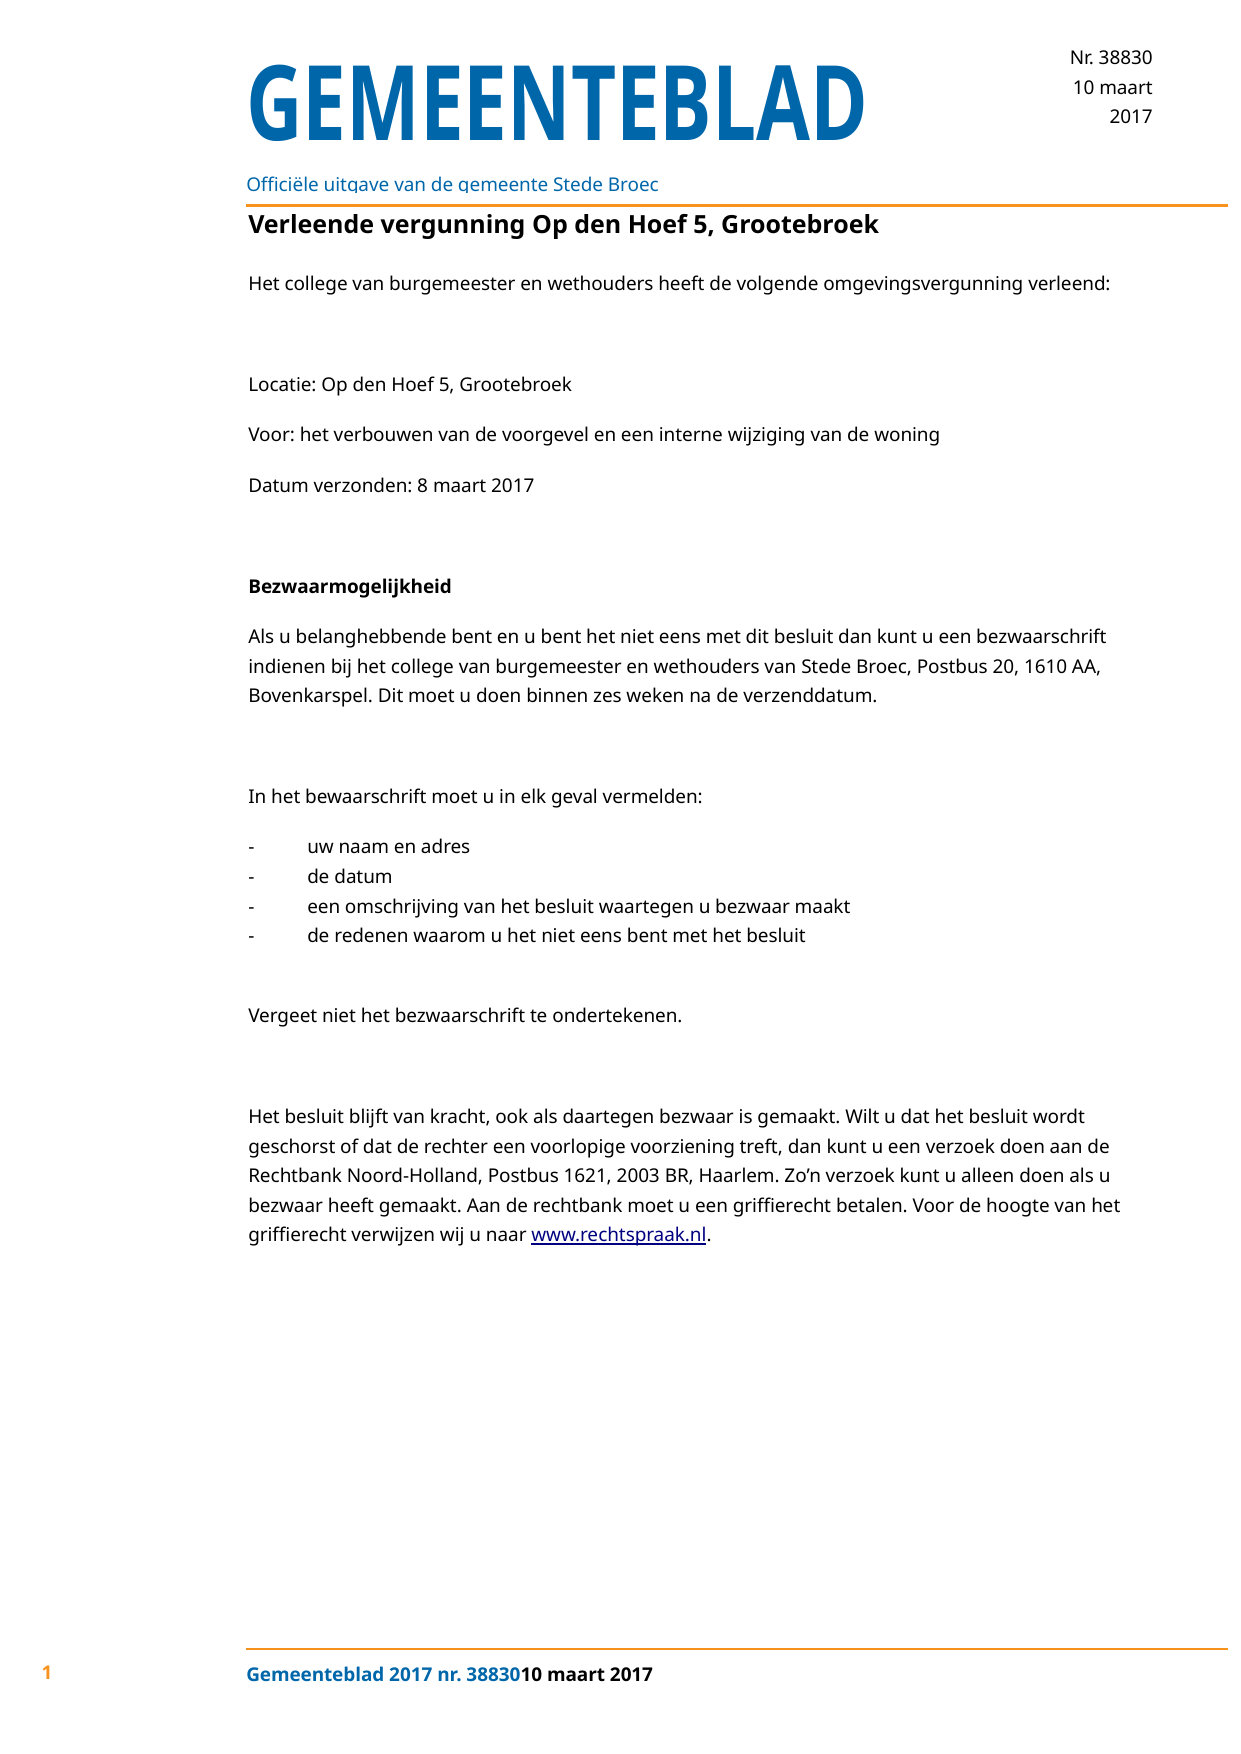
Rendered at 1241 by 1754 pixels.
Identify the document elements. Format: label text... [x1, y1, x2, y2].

text Als u belanghebbende bent en u bent het niet eens met dit besluit dan kunt u een bezwaarschrift indienen bij het college van burgemeester en wethouders van Stede Broec, Postbus 20, 1610 AA, Bovenkarspel. Dit moet u doen binnen zes weken na de verzenddatum. [248, 623, 1152, 708]
list een omschrijving van het besluit waartegen u bezwaar maakt [248, 893, 1152, 918]
text In het bewaarschrift moet u in elk geval vermelden: [248, 783, 1152, 809]
text Locatie: Op den Hoef 5, Grootebroek [248, 371, 1152, 397]
list uw naam en adres [248, 834, 1152, 859]
text Het college van burgemeester en wethouders heeft de volgende omgevingsvergunning verleend: [248, 270, 1152, 296]
picture [41, 47, 231, 172]
text Verleende vergunning Op den Hoef 5, Grootebroek [248, 207, 1152, 241]
list de datum [248, 863, 1152, 889]
text Vergeet niet het bezwaarschrift te ondertekenen. [248, 1002, 1152, 1028]
text Voor: het verbouwen van de voorgevel en een interne wijziging van de woning [248, 422, 1152, 447]
list de redenen waarom u het niet eens bent met het besluit [248, 922, 1152, 948]
text Datum verzonden: 8 maart 2017 [248, 472, 1152, 498]
text Bezwaarmogelijkheid [248, 573, 1152, 598]
text Het besluit blijft van kracht, ook als daartegen bezwaar is gemaakt. Wilt u dat het besluit wordt geschorst of dat de rechter een voorlopige voorziening treft, dan kunt u een verzoek doen aan de Rechtbank Noord-Holland, Postbus 1621, 2003 BR, Haarlem. Zo’n verzoek kunt u alleen doen als u bezwaar heeft gemaakt. Aan de rechtbank moet u een griffierecht betalen. Voor de hoogte van het griffierecht verwijzen wij u naar www.rechtspraak.nl. [248, 1103, 1152, 1247]
